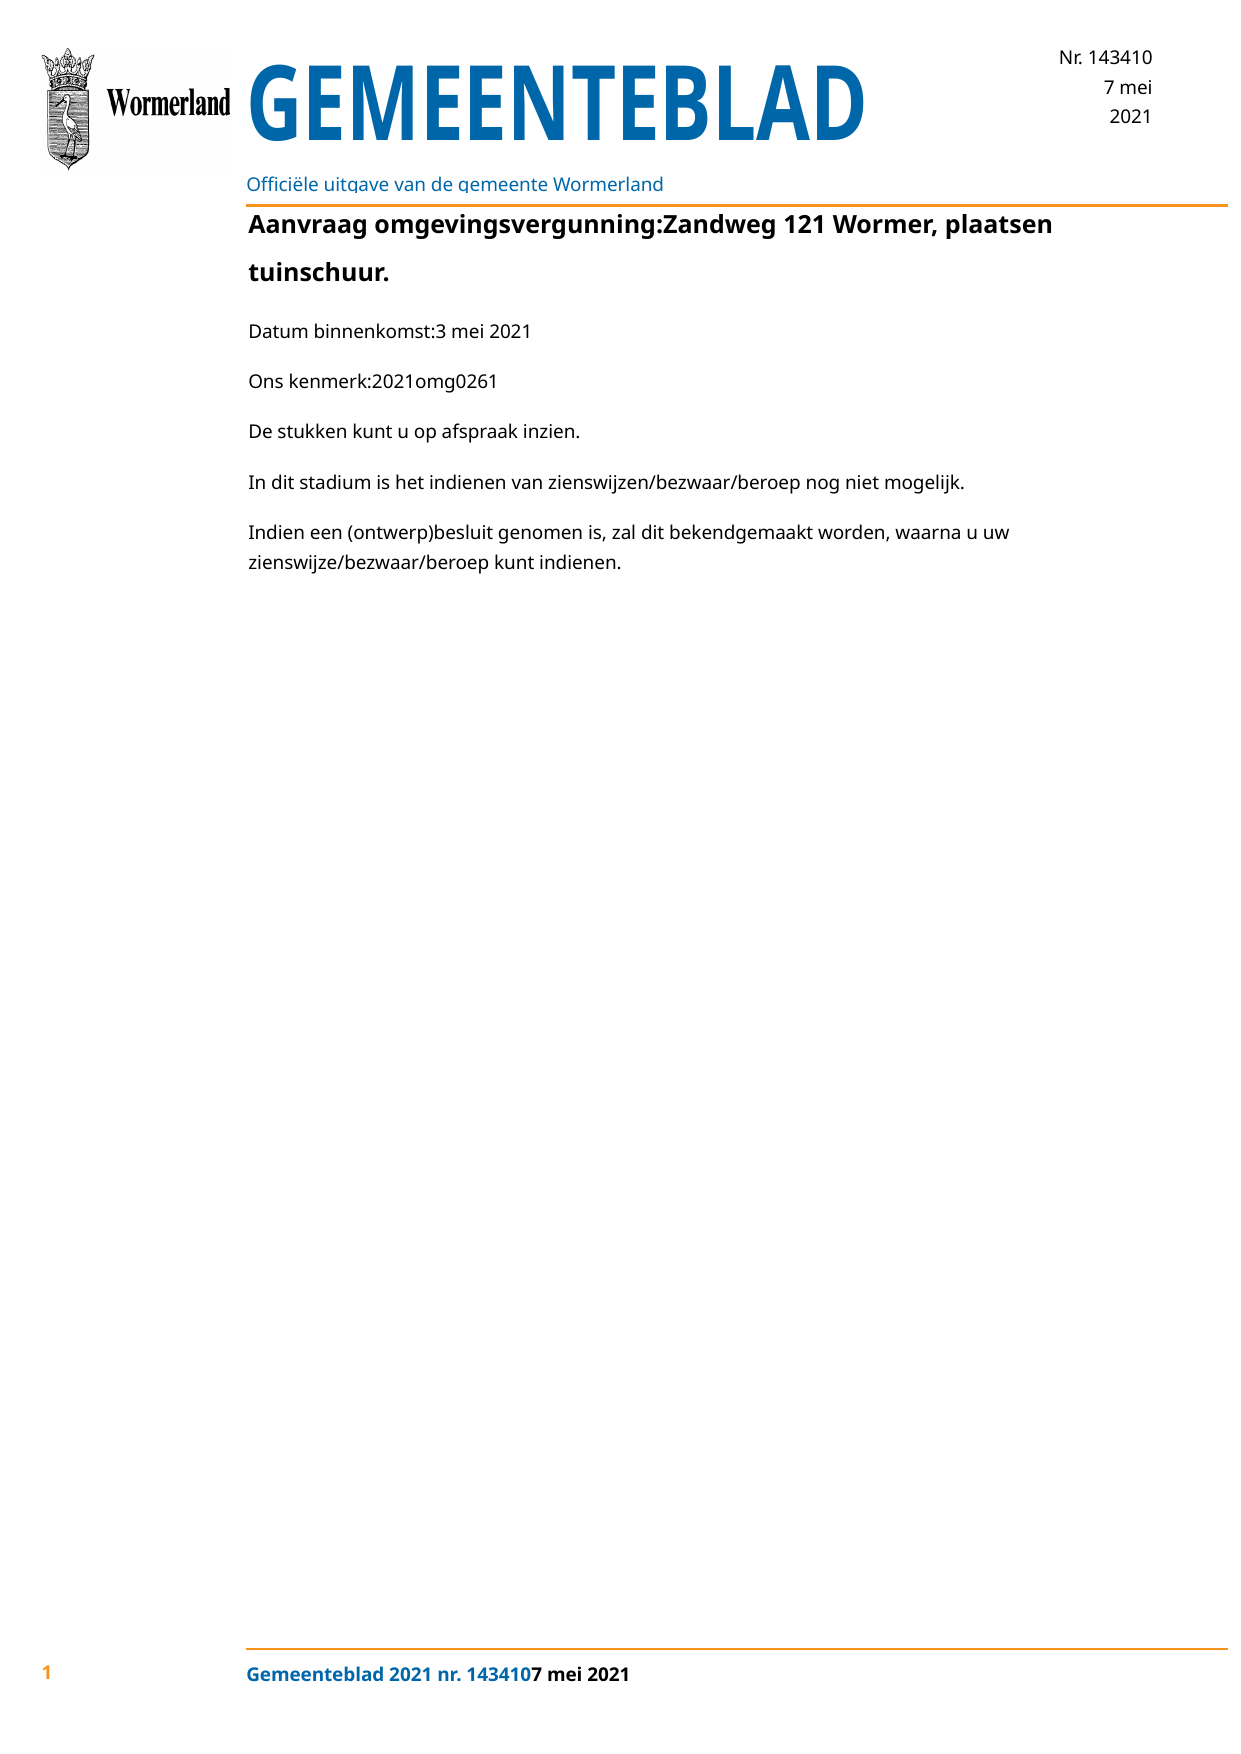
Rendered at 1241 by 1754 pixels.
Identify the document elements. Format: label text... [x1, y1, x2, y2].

text In dit stadium is het indienen van zienswijzen/bezwaar/beroep nog niet mogelijk. [248, 469, 1152, 495]
text Aanvraag omgevingsvergunning:Zandweg 121 Wormer, plaatsen tuinschuur. [248, 207, 1152, 288]
text Indien een (ontwerp)besluit genomen is, zal dit bekendgemaakt worden, waarna u uw zienswijze/bezwaar/beroep kunt indienen. [248, 519, 1152, 575]
text Ons kenmerk:2021omg0261 [248, 368, 1152, 394]
text De stukken kunt u op afspraak inzien. [248, 419, 1152, 444]
text Datum binnenkomst:3 mei 2021 [248, 318, 1152, 344]
picture [41, 47, 231, 172]
